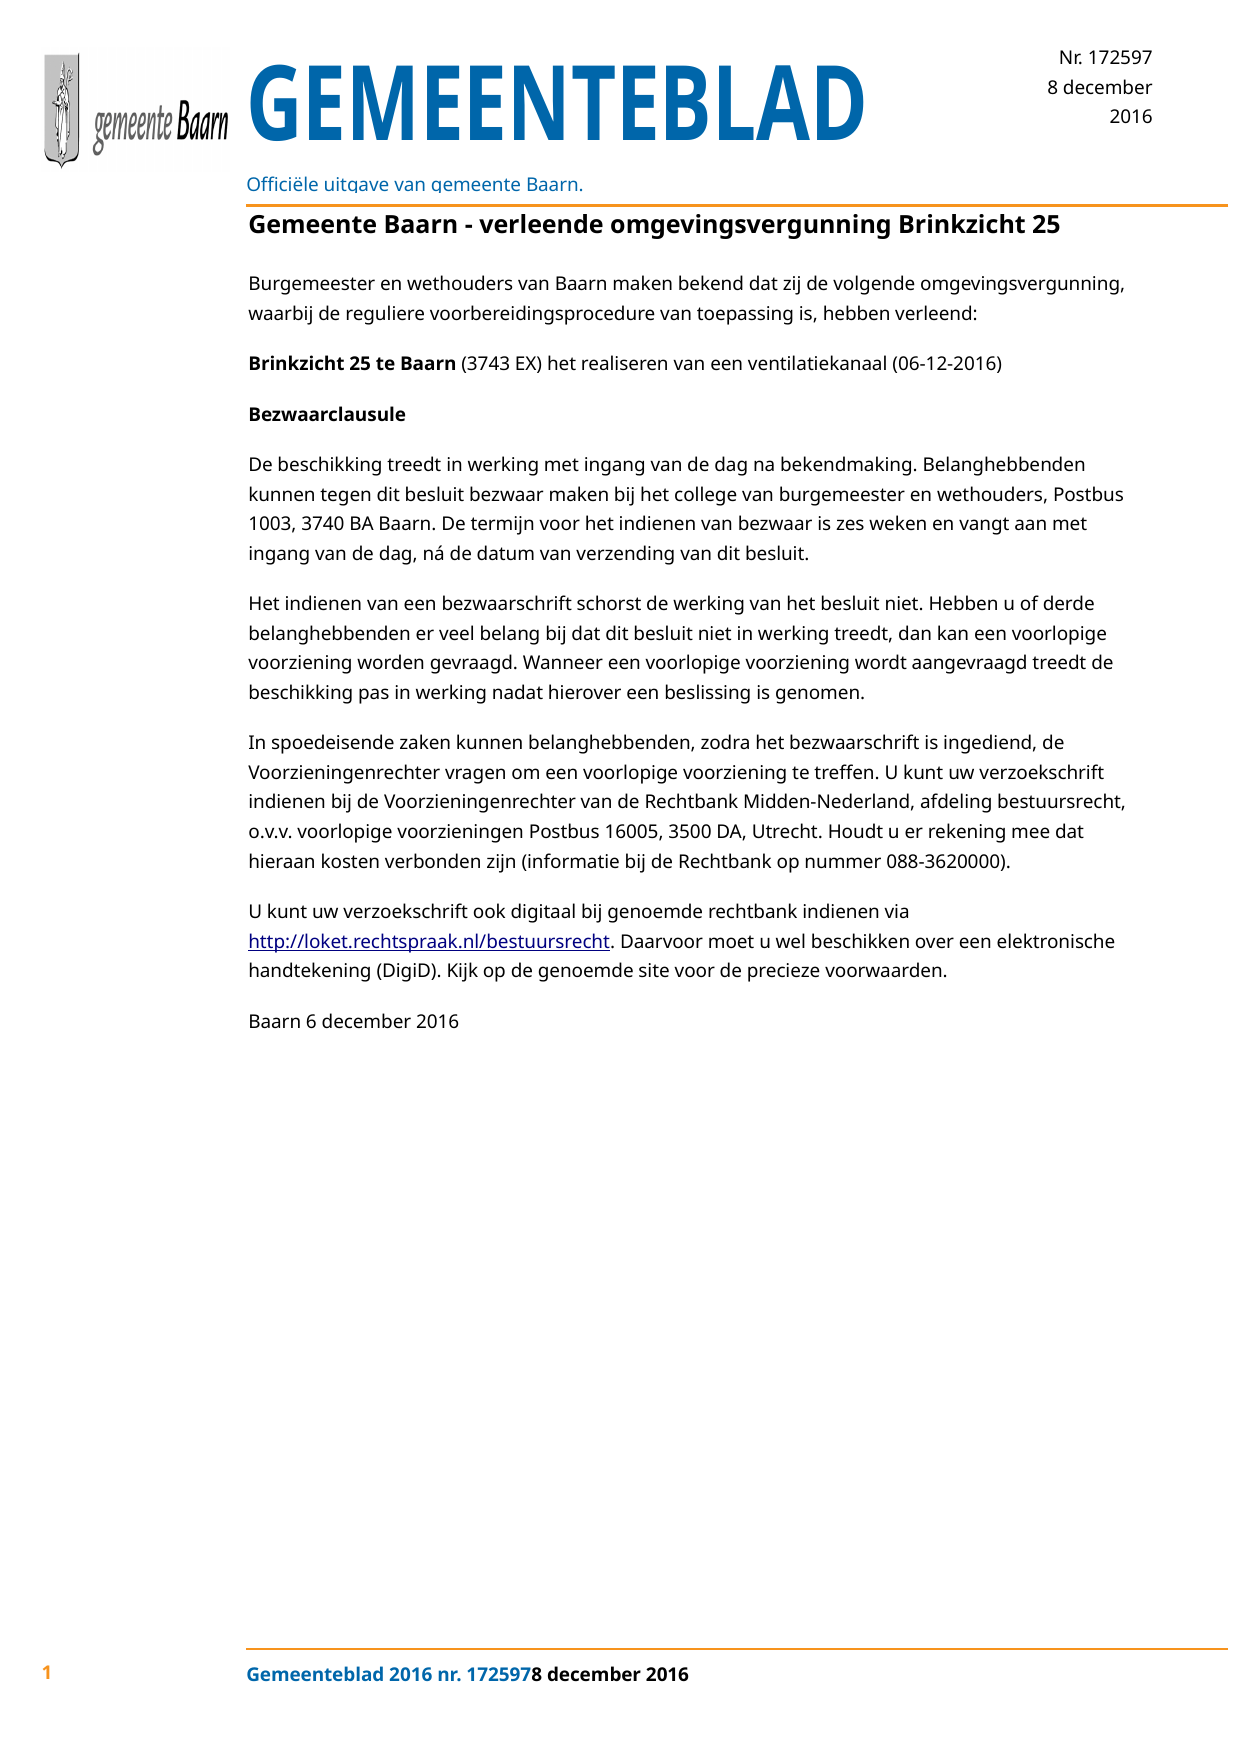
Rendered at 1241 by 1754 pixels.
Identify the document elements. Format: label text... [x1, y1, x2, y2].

text Bezwaarclausule [248, 401, 1152, 426]
text De beschikking treedt in werking met ingang van de dag na bekendmaking. Belanghebbenden kunnen tegen dit besluit bezwaar maken bij het college van burgemeester en wethouders, Postbus 1003, 3740 BA Baarn. De termijn voor het indienen van bezwaar is zes weken en vangt aan met ingang van de dag, ná de datum van verzending van dit besluit. [248, 451, 1152, 566]
text U kunt uw verzoekschrift ook digitaal bij genoemde rechtbank indienen via http://loket.rechtspraak.nl/bestuursrecht. Daarvoor moet u wel beschikken over een elektronische handtekening (DigiD). Kijk op de genoemde site voor de precieze voorwaarden. [248, 898, 1152, 983]
text Burgemeester en wethouders van Baarn maken bekend dat zij de volgende omgevingsvergunning, waarbij de reguliere voorbereidingsprocedure van toepassing is, hebben verleend: [248, 270, 1152, 326]
text Baarn 6 december 2016 [248, 1008, 1152, 1033]
text Gemeente Baarn - verleende omgevingsvergunning Brinkzicht 25 [248, 207, 1152, 241]
text In spoedeisende zaken kunnen belanghebbenden, zodra het bezwaarschrift is ingediend, de Voorzieningenrechter vragen om een voorlopige voorziening te treffen. U kunt uw verzoekschrift indienen bij de Voorzieningenrechter van de Rechtbank Midden-Nederland, afdeling bestuursrecht, o.v.v. voorlopige voorzieningen Postbus 16005, 3500 DA, Utrecht. Houdt u er rekening mee dat hieraan kosten verbonden zijn (informatie bij de Rechtbank op nummer 088-3620000). [248, 729, 1152, 873]
picture [41, 47, 231, 172]
text Brinkzicht 25 te Baarn (3743 EX) het realiseren van een ventilatiekanaal (06-12-2016) [248, 350, 1152, 376]
text Het indienen van een bezwaarschrift schorst de werking van het besluit niet. Hebben u of derde belanghebbenden er veel belang bij dat dit besluit niet in werking treedt, dan kan een voorlopige voorziening worden gevraagd. Wanneer een voorlopige voorziening wordt aangevraagd treedt de beschikking pas in werking nadat hierover een beslissing is genomen. [248, 590, 1152, 705]
